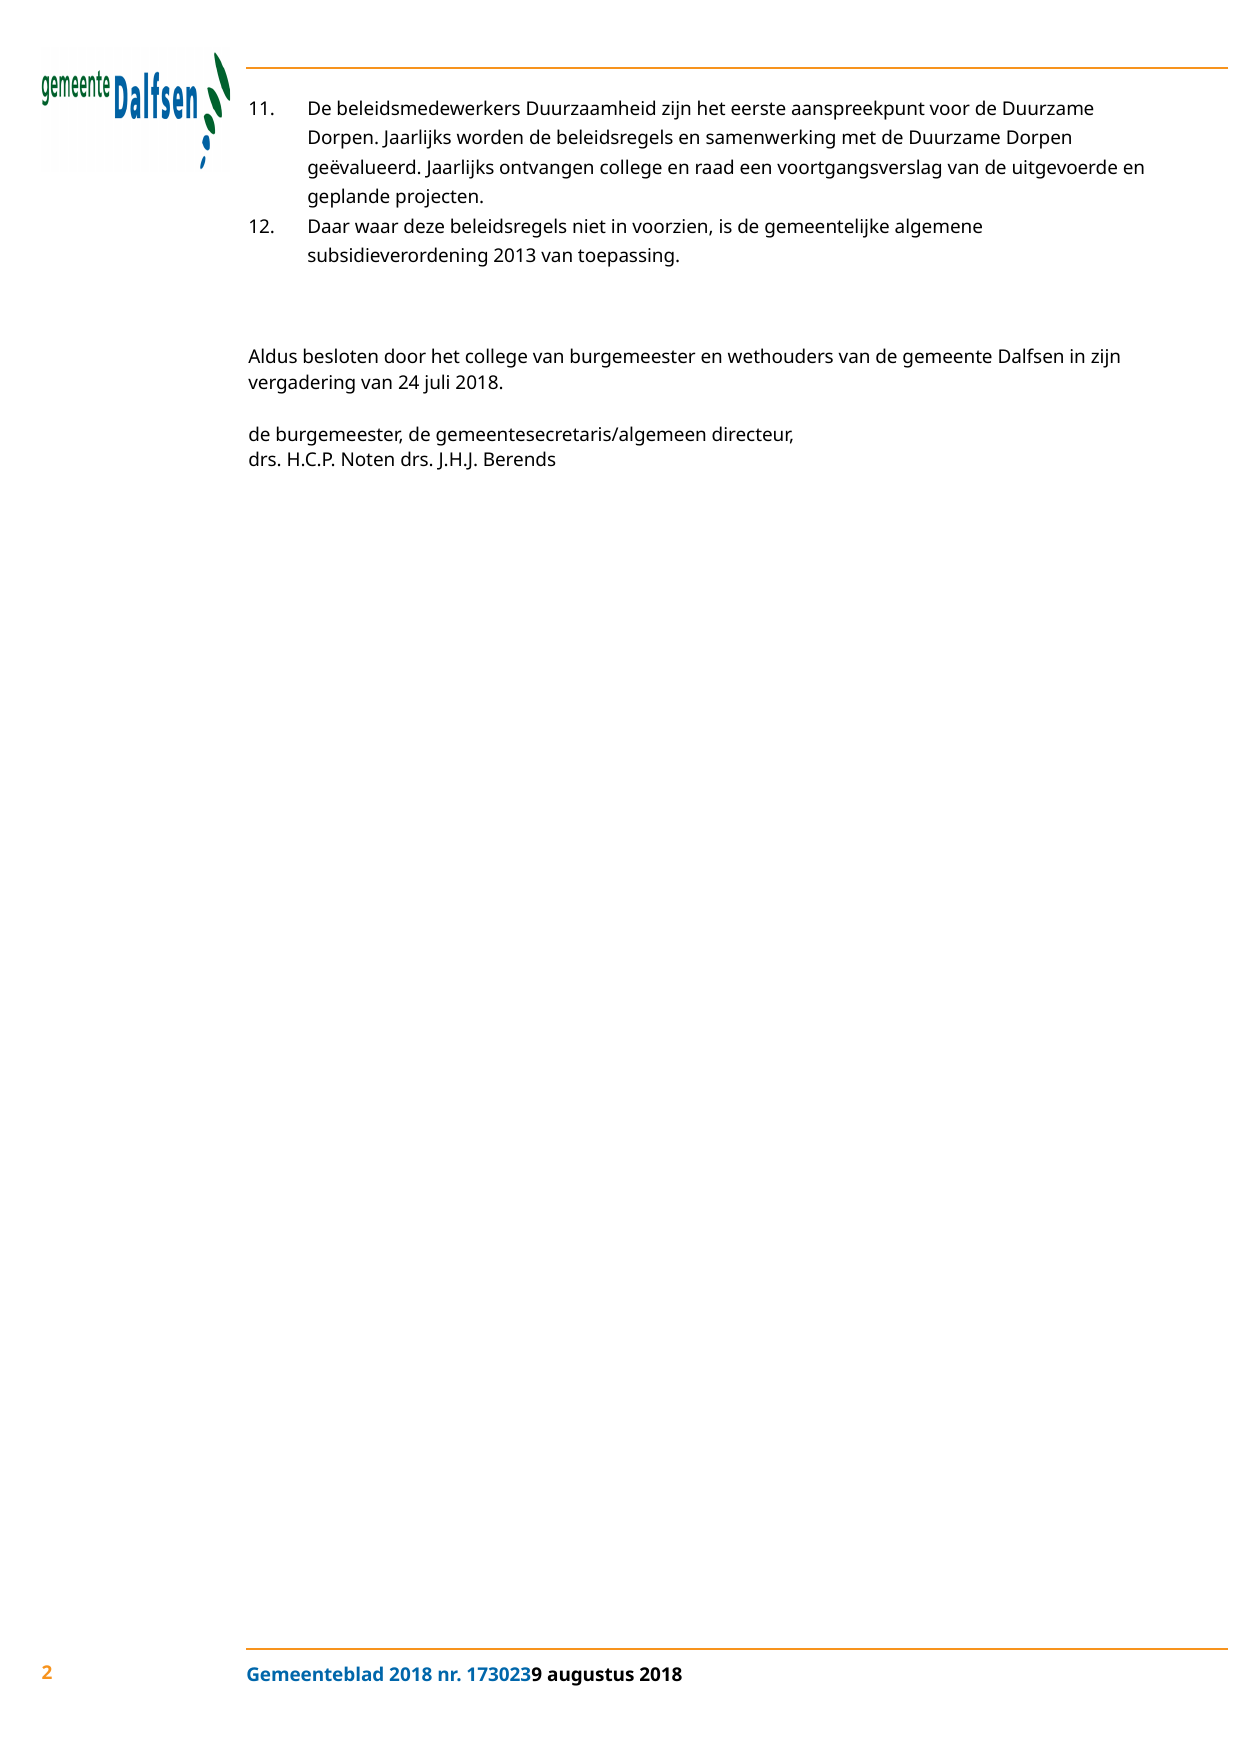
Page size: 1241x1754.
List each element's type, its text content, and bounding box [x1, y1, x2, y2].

picture [41, 47, 231, 172]
text de burgemeester, de gemeentesecretaris/algemeen directeur, [248, 421, 1152, 447]
text drs. H.C.P. Noten drs. J.H.J. Berends [248, 447, 1152, 472]
list Daar waar deze beleidsregels niet in voorzien, is de gemeentelijke algemene subsidieverordening 2013 van toepassing. [248, 213, 1152, 268]
text Aldus besloten door het college van burgemeester en wethouders van de gemeente Dalfsen in zijn vergadering van 24 juli 2018. [248, 344, 1152, 395]
list De beleidsmedewerkers Duurzaamheid zijn het eerste aanspreekpunt voor de Duurzame Dorpen. Jaarlijks worden de beleidsregels en samenwerking met de Duurzame Dorpen geëvalueerd. Jaarlijks ontvangen college en raad een voortgangsverslag van de uitgevoerde en geplande projecten. [248, 95, 1152, 209]
